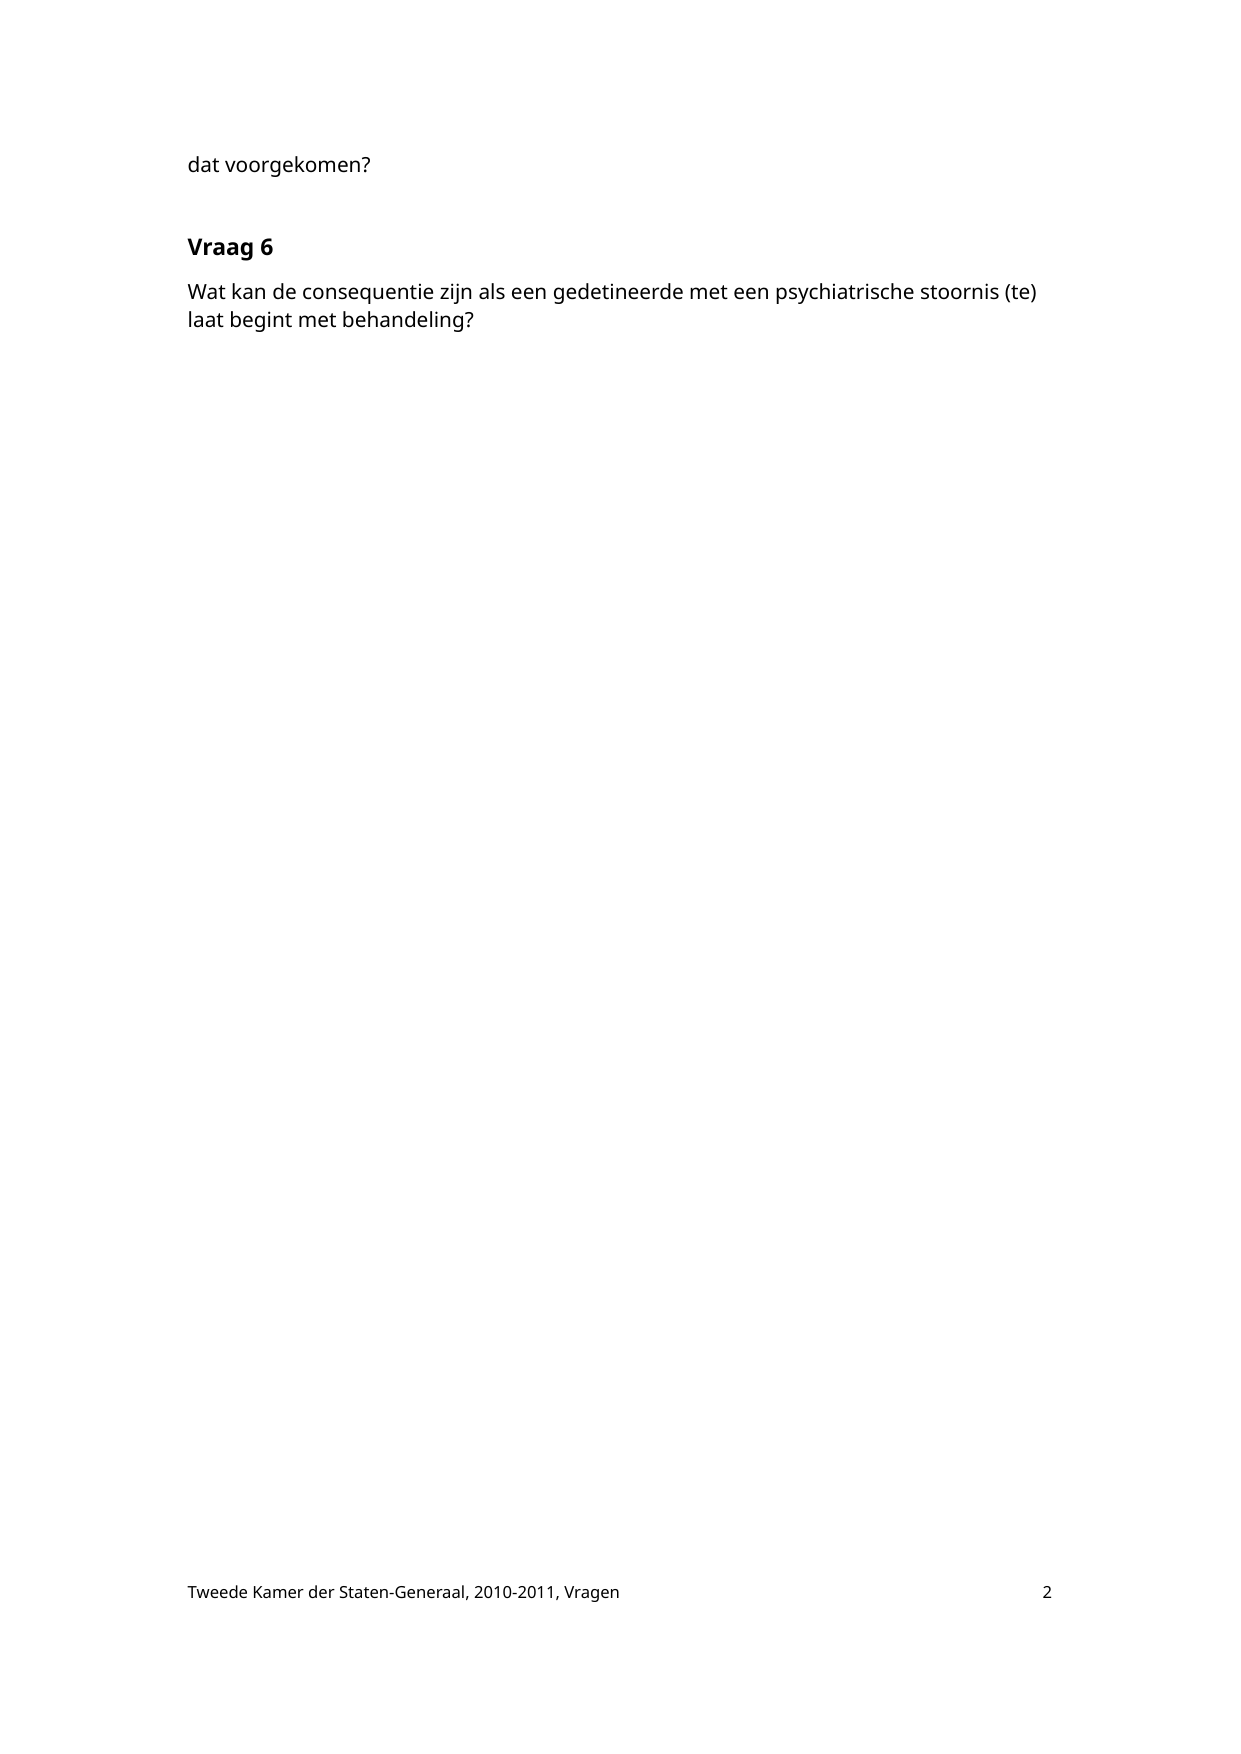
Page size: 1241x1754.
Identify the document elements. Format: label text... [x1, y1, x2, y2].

text dat voorgekomen? [187, 150, 1053, 178]
text Wat kan de consequentie zijn als een gedetineerde met een psychiatrische stoornis (te) laat begint met behandeling? [187, 277, 1053, 334]
subtitle Vraag 6 [187, 231, 1053, 262]
